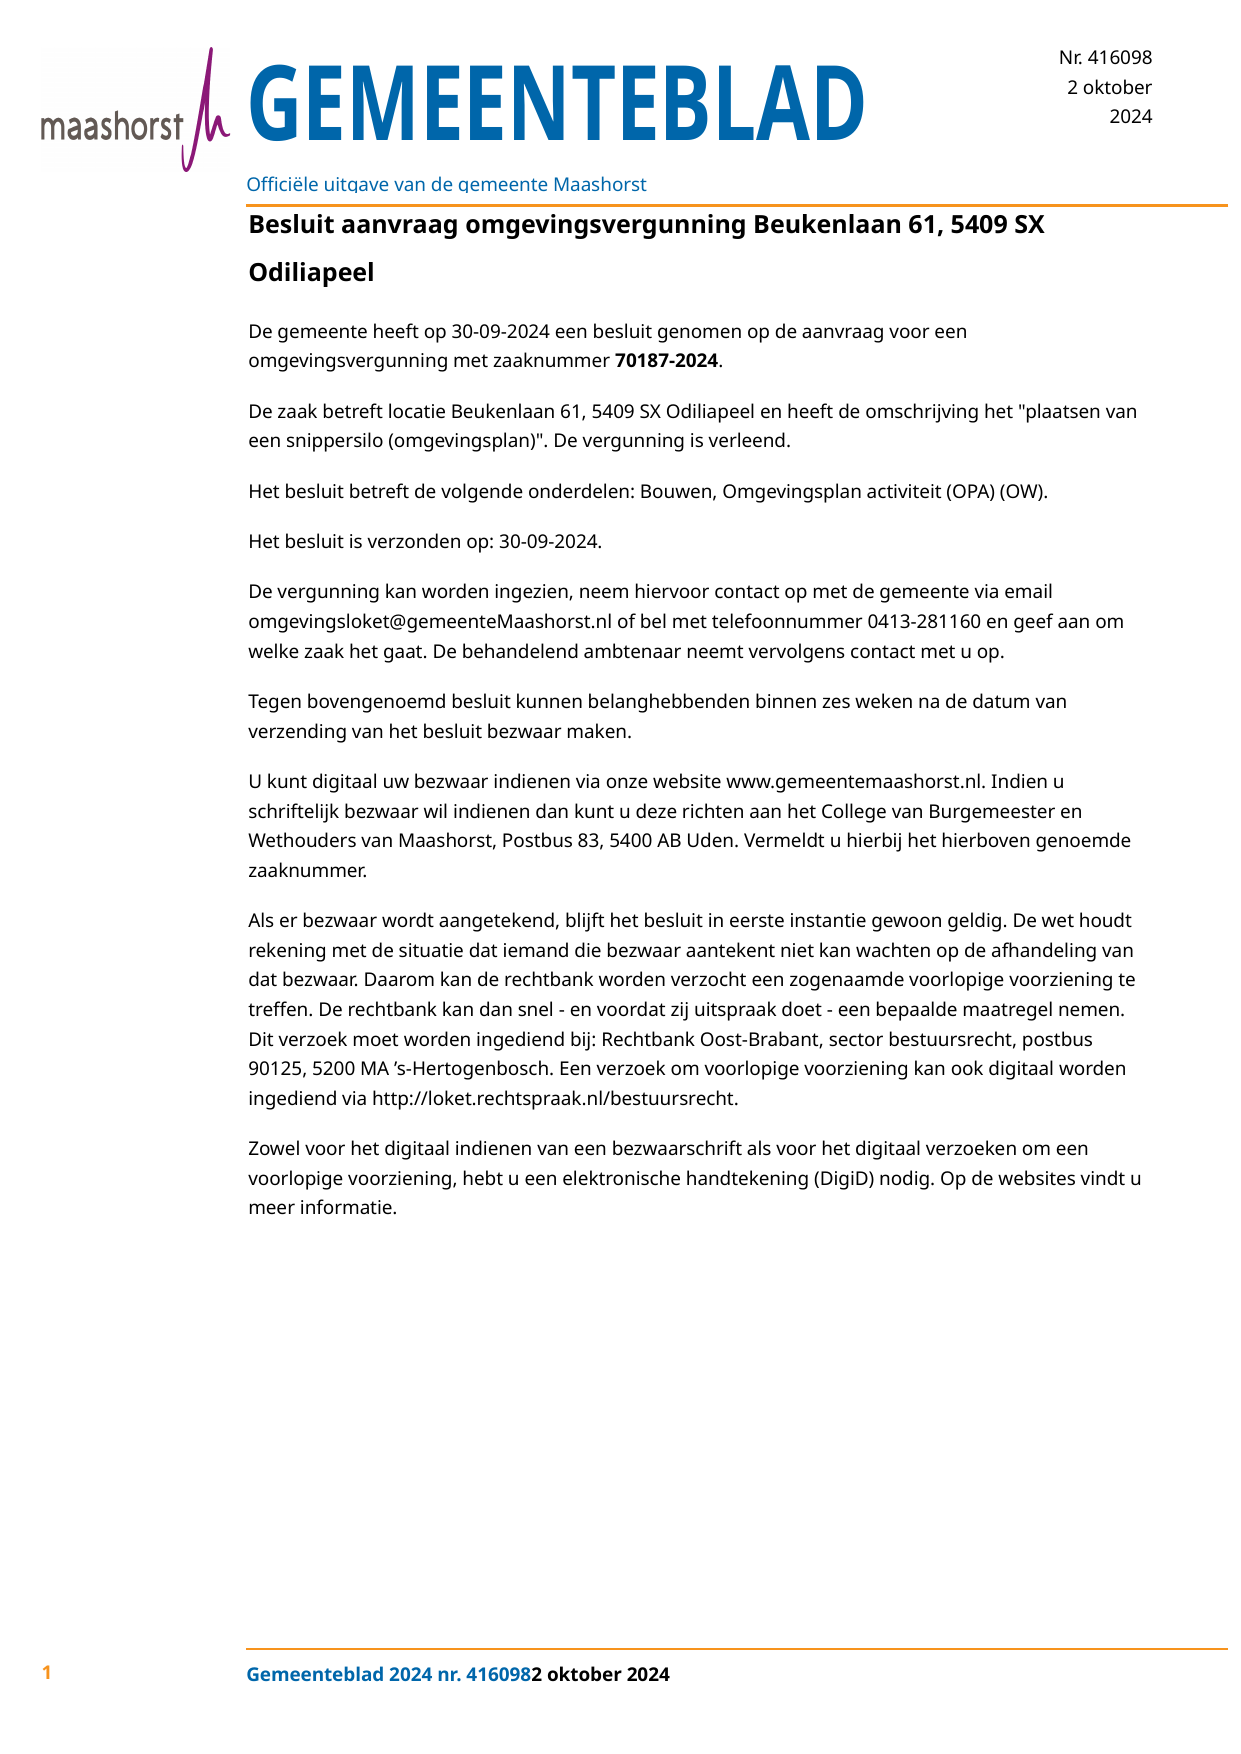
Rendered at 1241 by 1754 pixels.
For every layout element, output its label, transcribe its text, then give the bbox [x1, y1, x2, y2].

text Zowel voor het digitaal indienen van een bezwaarschrift als voor het digitaal verzoeken om een voorlopige voorziening, hebt u een elektronische handtekening (DigiD) nodig. Op de websites vindt u meer informatie. [248, 1135, 1152, 1220]
text U kunt digitaal uw bezwaar indienen via onze website www.gemeentemaashorst.nl. Indien u schriftelijk bezwaar wil indienen dan kunt u deze richten aan het College van Burgemeester en Wethouders van Maashorst, Postbus 83, 5400 AB Uden. Vermeldt u hierbij het hierboven genoemde zaaknummer. [248, 768, 1152, 883]
text De zaak betreft locatie Beukenlaan 61, 5409 SX Odiliapeel en heeft de omschrijving het "plaatsen van een snippersilo (omgevingsplan)". De vergunning is verleend. [248, 398, 1152, 453]
text Tegen bovengenoemd besluit kunnen belanghebbenden binnen zes weken na de datum van verzending van het besluit bezwaar maken. [248, 688, 1152, 744]
text De vergunning kan worden ingezien, neem hiervoor contact op met de gemeente via email omgevingsloket@gemeenteMaashorst.nl of bel met telefoonnummer 0413-281160 en geef aan om welke zaak het gaat. De behandelend ambtenaar neemt vervolgens contact met u op. [248, 579, 1152, 664]
text Het besluit betreft de volgende onderdelen: Bouwen, Omgevingsplan activiteit (OPA) (OW). [248, 478, 1152, 504]
text Het besluit is verzonden op: 30-09-2024. [248, 528, 1152, 554]
text Besluit aanvraag omgevingsvergunning Beukenlaan 61, 5409 SX Odiliapeel [248, 207, 1152, 288]
text De gemeente heeft op 30-09-2024 een besluit genomen op de aanvraag voor een omgevingsvergunning met zaaknummer 70187-2024. [248, 318, 1152, 373]
picture [41, 47, 231, 172]
text Als er bezwaar wordt aangetekend, blijft het besluit in eerste instantie gewoon geldig. De wet houdt rekening met de situatie dat iemand die bezwaar aantekent niet kan wachten op de afhandeling van dat bezwaar. Daarom kan de rechtbank worden verzocht een zogenaamde voorlopige voorziening te treffen. De rechtbank kan dan snel - en voordat zij uitspraak doet - een bepaalde maatregel nemen. Dit verzoek moet worden ingediend bij: Rechtbank Oost-Brabant, sector bestuursrecht, postbus 90125, 5200 MA ’s-Hertogenbosch. Een verzoek om voorlopige voorziening kan ook digitaal worden ingediend via http://loket.rechtspraak.nl/bestuursrecht. [248, 907, 1152, 1111]
